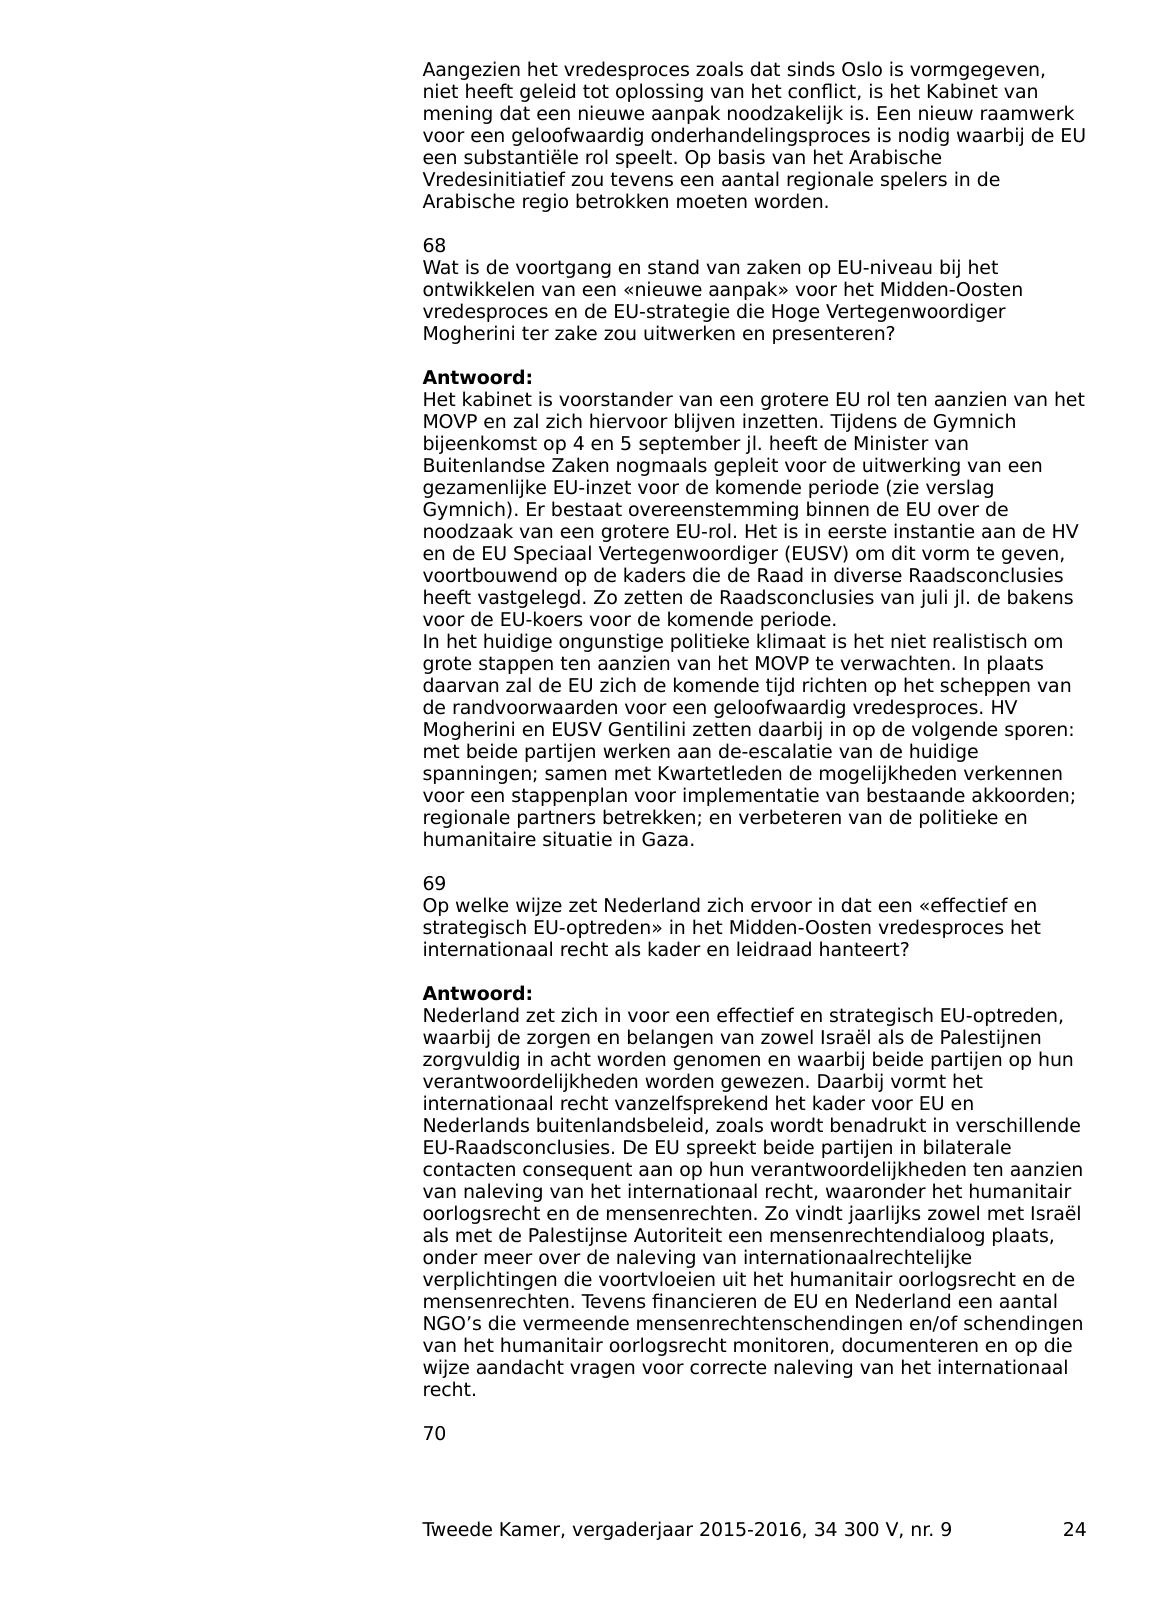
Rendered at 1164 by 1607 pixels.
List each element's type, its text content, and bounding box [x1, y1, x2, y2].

text Antwoord: [422, 983, 1087, 1005]
text Wat is de voortgang en stand van zaken op EU-niveau bij het ontwikkelen van een «nieuwe aanpak» voor het Midden-Oosten vredesproces en de EU-strategie die Hoge Vertegenwoordiger Mogherini ter zake zou uitwerken en presenteren? [422, 257, 1087, 345]
text 69 [422, 873, 1087, 895]
text 70 [422, 1423, 1087, 1445]
text Nederland zet zich in voor een effectief en strategisch EU-optreden, waarbij de zorgen en belangen van zowel Israël als de Palestijnen zorgvuldig in acht worden genomen en waarbij beide partijen op hun verantwoordelijkheden worden gewezen. Daarbij vormt het internationaal recht vanzelfsprekend het kader voor EU en Nederlands buitenlandsbeleid, zoals wordt benadrukt in verschillende EU-Raadsconclusies. De EU spreekt beide partijen in bilaterale contacten consequent aan op hun verantwoordelijkheden ten aanzien van naleving van het internationaal recht, waaronder het humanitair oorlogsrecht en de mensenrechten. Zo vindt jaarlijks zowel met Israël als met de Palestijnse Autoriteit een mensenrechtendialoog plaats, onder meer over de naleving van internationaalrechtelijke verplichtingen die voortvloeien uit het humanitair oorlogsrecht en de mensenrechten. Tevens financieren de EU en Nederland een aantal NGO’s die vermeende mensenrechtenschendingen en/of schendingen van het humanitair oorlogsrecht monitoren, documenteren en op die wijze aandacht vragen voor correcte naleving van het internationaal recht. [422, 1005, 1087, 1401]
text In het huidige ongunstige politieke klimaat is het niet realistisch om grote stappen ten aanzien van het MOVP te verwachten. In plaats daarvan zal de EU zich de komende tijd richten op het scheppen van de randvoorwaarden voor een geloofwaardig vredesproces. HV Mogherini en EUSV Gentilini zetten daarbij in op de volgende sporen: met beide partijen werken aan de-escalatie van de huidige spanningen; samen met Kwartetleden de mogelijkheden verkennen voor een stappenplan voor implementatie van bestaande akkoorden; regionale partners betrekken; en verbeteren van de politieke en humanitaire situatie in Gaza. [422, 631, 1087, 851]
text Antwoord: [422, 367, 1087, 389]
text 68 [422, 235, 1087, 257]
text Aangezien het vredesproces zoals dat sinds Oslo is vormgegeven, niet heeft geleid tot oplossing van het conflict, is het Kabinet van mening dat een nieuwe aanpak noodzakelijk is. Een nieuw raamwerk voor een geloofwaardig onderhandelingsproces is nodig waarbij de EU een substantiële rol speelt. Op basis van het Arabische Vredesinitiatief zou tevens een aantal regionale spelers in de Arabische regio betrokken moeten worden. [422, 59, 1087, 213]
text Het kabinet is voorstander van een grotere EU rol ten aanzien van het MOVP en zal zich hiervoor blijven inzetten. Tijdens de Gymnich bijeenkomst op 4 en 5 september jl. heeft de Minister van Buitenlandse Zaken nogmaals gepleit voor de uitwerking van een gezamenlijke EU-inzet voor de komende periode (zie verslag Gymnich). Er bestaat overeenstemming binnen de EU over de noodzaak van een grotere EU-rol. Het is in eerste instantie aan de HV en de EU Speciaal Vertegenwoordiger (EUSV) om dit vorm te geven, voortbouwend op de kaders die de Raad in diverse Raadsconclusies heeft vastgelegd. Zo zetten de Raadsconclusies van juli jl. de bakens voor de EU-koers voor de komende periode. [422, 389, 1087, 631]
text Op welke wijze zet Nederland zich ervoor in dat een «effectief en strategisch EU-optreden» in het Midden-Oosten vredesproces het internationaal recht als kader en leidraad hanteert? [422, 895, 1087, 961]
